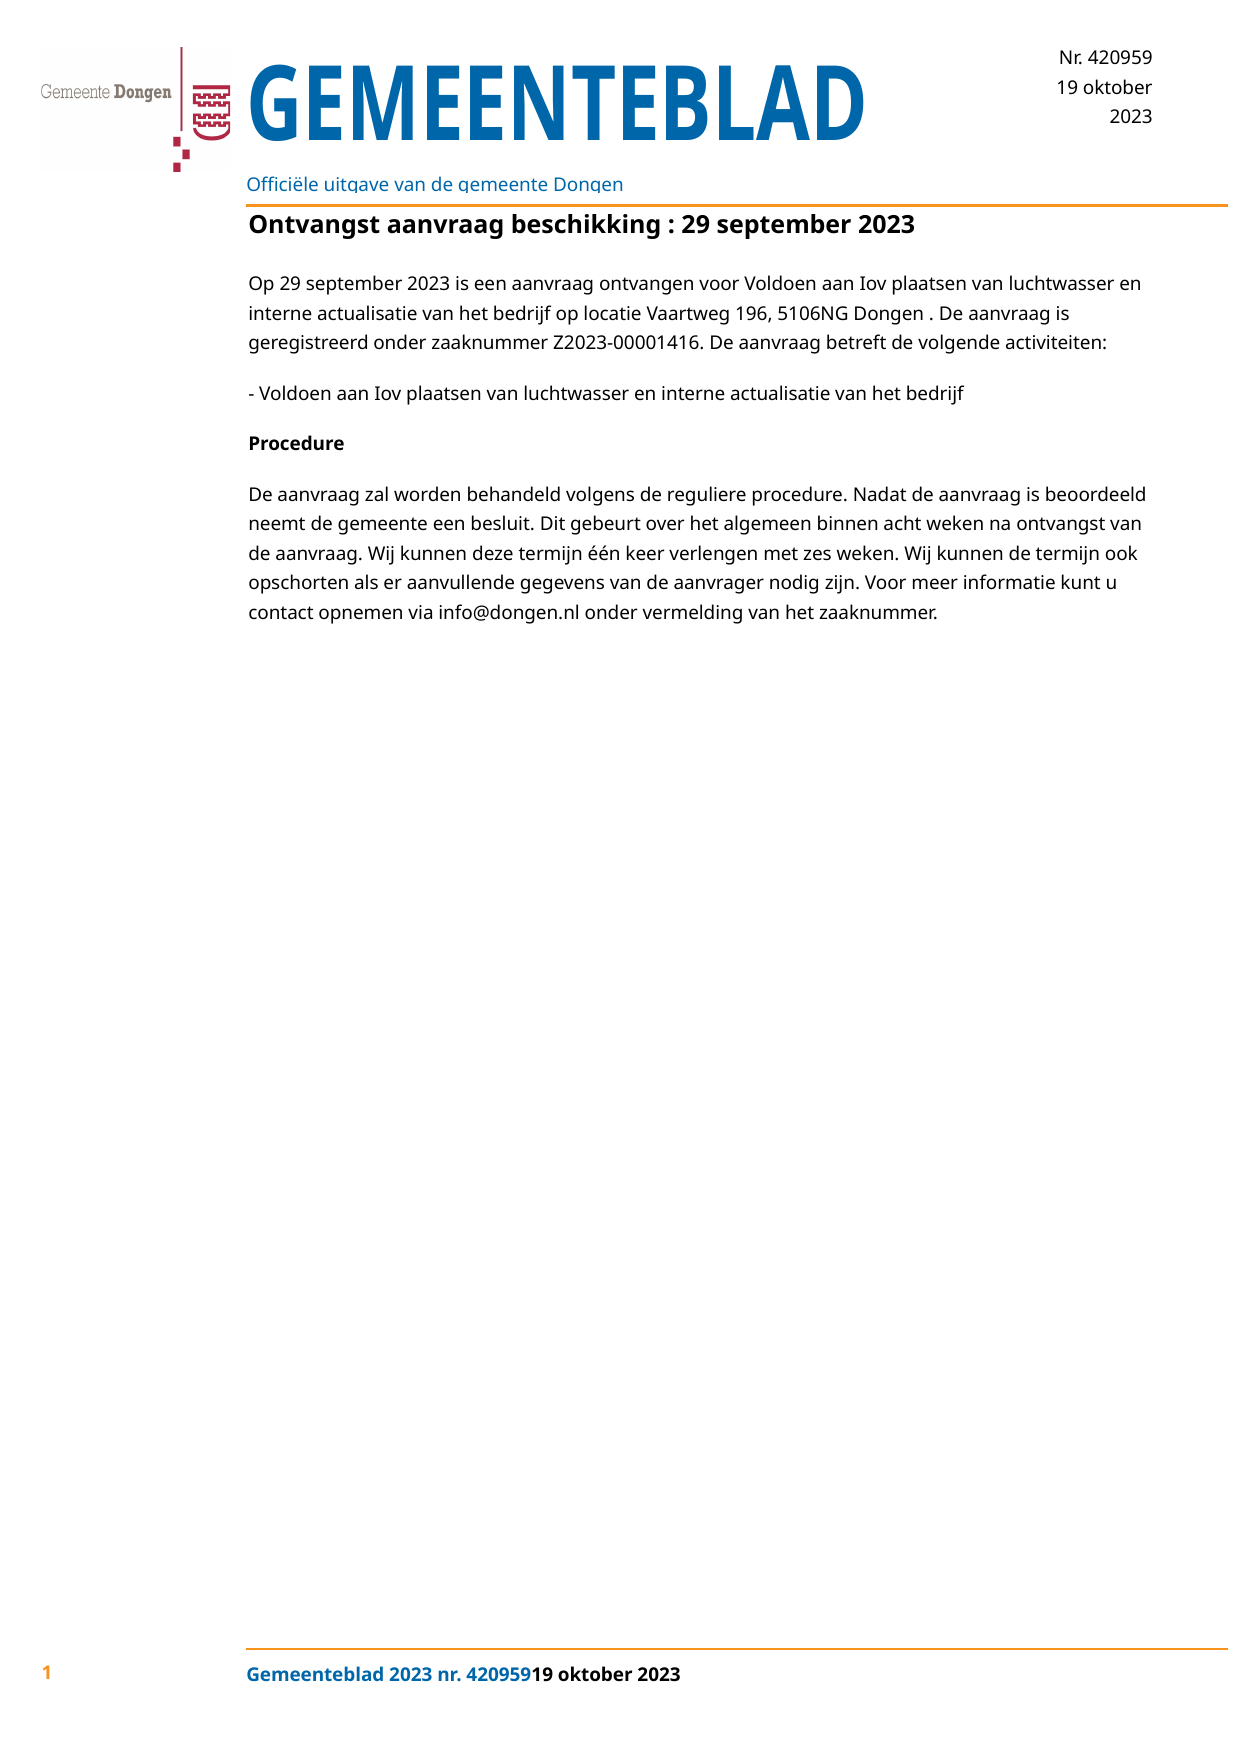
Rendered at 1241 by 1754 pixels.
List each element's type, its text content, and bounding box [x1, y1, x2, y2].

picture [41, 47, 231, 172]
text Ontvangst aanvraag beschikking : 29 september 2023 [248, 207, 1152, 241]
text Procedure [248, 430, 1152, 456]
text - Voldoen aan Iov plaatsen van luchtwasser en interne actualisatie van het bedrijf [248, 380, 1152, 406]
text Op 29 september 2023 is een aanvraag ontvangen voor Voldoen aan Iov plaatsen van luchtwasser en interne actualisatie van het bedrijf op locatie Vaartweg 196, 5106NG Dongen . De aanvraag is geregistreerd onder zaaknummer Z2023-00001416. De aanvraag betreft de volgende activiteiten: [248, 270, 1152, 355]
text De aanvraag zal worden behandeld volgens de reguliere procedure. Nadat de aanvraag is beoordeeld neemt de gemeente een besluit. Dit gebeurt over het algemeen binnen acht weken na ontvangst van de aanvraag. Wij kunnen deze termijn één keer verlengen met zes weken. Wij kunnen de termijn ook opschorten als er aanvullende gegevens van de aanvrager nodig zijn. Voor meer informatie kunt u contact opnemen via info@dongen.nl onder vermelding van het zaaknummer. [248, 481, 1152, 625]
